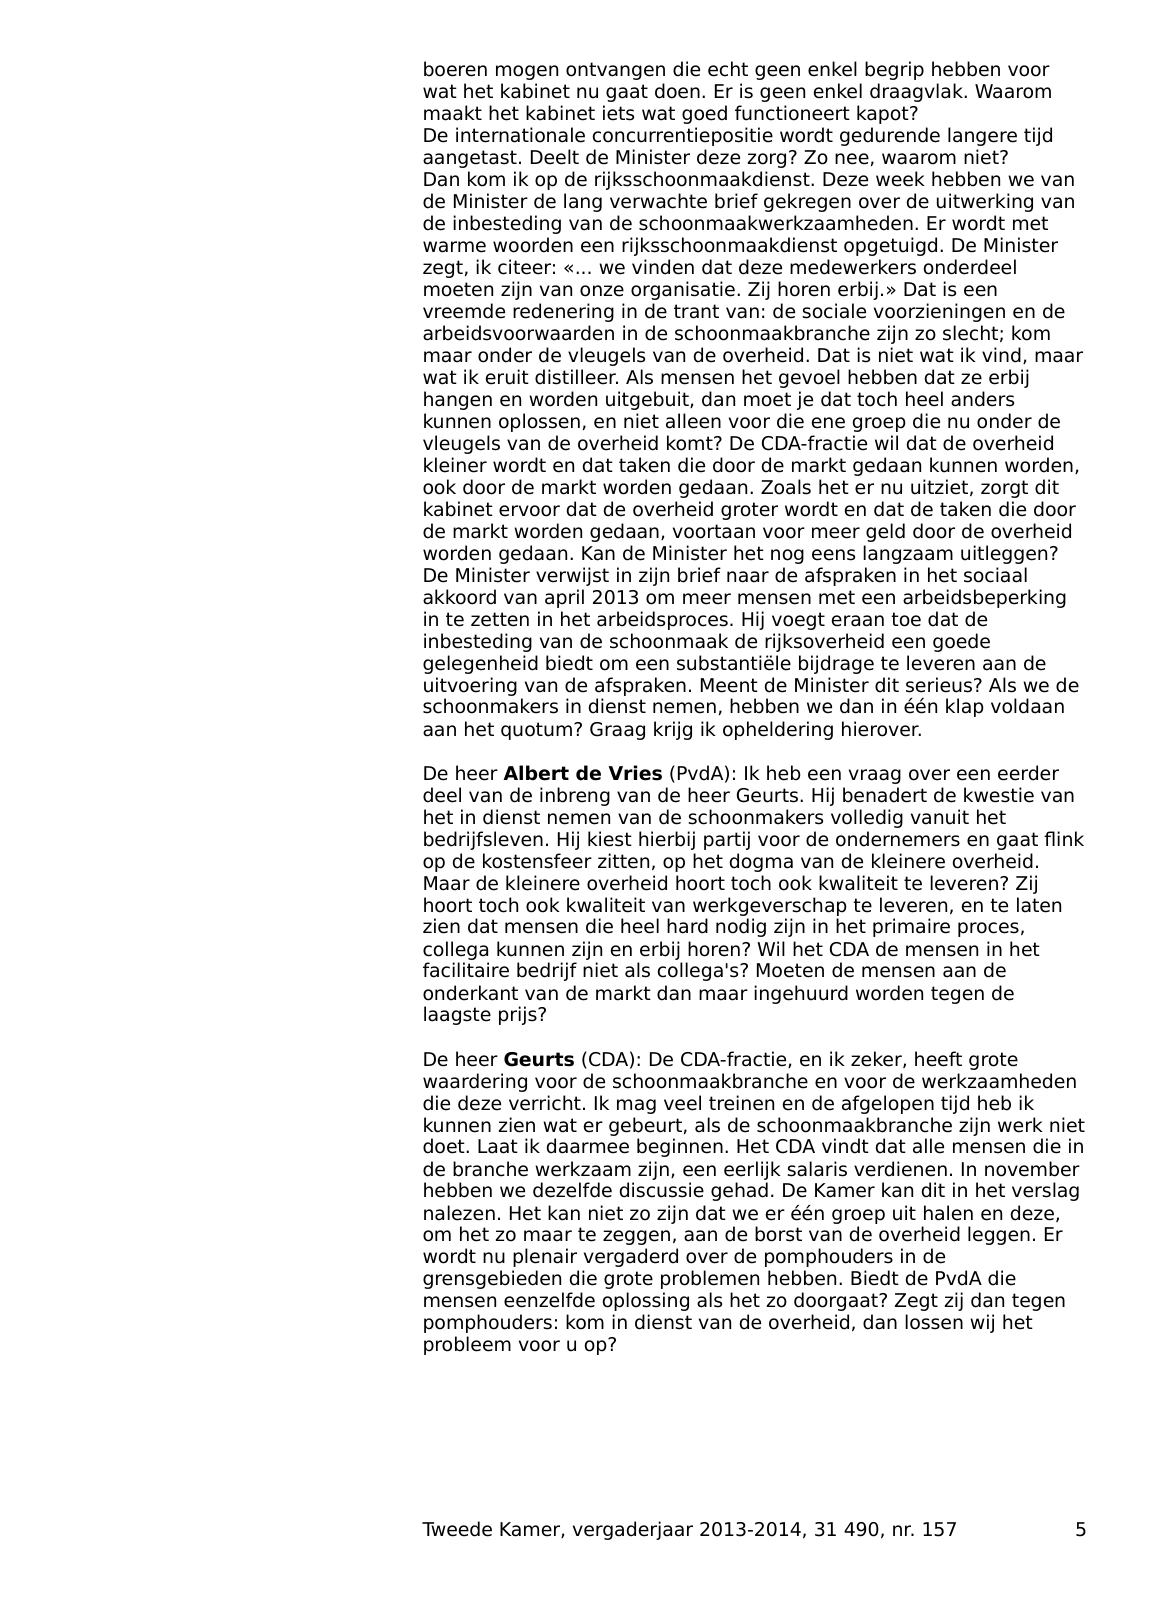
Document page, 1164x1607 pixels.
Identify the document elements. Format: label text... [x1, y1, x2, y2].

text De internationale concurrentiepositie wordt gedurende langere tijd aangetast. Deelt de Minister deze zorg? Zo nee, waarom niet? [422, 125, 1087, 169]
text De Minister verwijst in zijn brief naar de afspraken in het sociaal akkoord van april 2013 om meer mensen met een arbeidsbeperking in te zetten in het arbeidsproces. Hij voegt eraan toe dat de inbesteding van de schoonmaak de rijksoverheid een goede gelegenheid biedt om een substantiële bijdrage te leveren aan de uitvoering van de afspraken. Meent de Minister dit serieus? Als we de schoonmakers in dienst nemen, hebben we dan in één klap voldaan aan het quotum? Graag krijg ik opheldering hierover. [422, 564, 1087, 740]
text De heer Albert de Vries (PvdA): Ik heb een vraag over een eerder deel van de inbreng van de heer Geurts. Hij benadert de kwestie van het in dienst nemen van de schoonmakers volledig vanuit het bedrijfsleven. Hij kiest hierbij partij voor de ondernemers en gaat flink op de kostensfeer zitten, op het dogma van de kleinere overheid. Maar de kleinere overheid hoort toch ook kwaliteit te leveren? Zij hoort toch ook kwaliteit van werkgeverschap te leveren, en te laten zien dat mensen die heel hard nodig zijn in het primaire proces, collega kunnen zijn en erbij horen? Wil het CDA de mensen in het facilitaire bedrijf niet als collega's? Moeten de mensen aan de onderkant van de markt dan maar ingehuurd worden tegen de laagste prijs? [422, 763, 1087, 1026]
text Dan kom ik op de rijksschoonmaakdienst. Deze week hebben we van de Minister de lang verwachte brief gekregen over de uitwerking van de inbesteding van de schoonmaakwerkzaamheden. Er wordt met warme woorden een rijksschoonmaakdienst opgetuigd. De Minister zegt, ik citeer: «... we vinden dat deze medewerkers onderdeel moeten zijn van onze organisatie. Zij horen erbij.» Dat is een vreemde redenering in de trant van: de sociale voorzieningen en de arbeidsvoorwaarden in de schoonmaakbranche zijn zo slecht; kom maar onder de vleugels van de overheid. Dat is niet wat ik vind, maar wat ik eruit distilleer. Als mensen het gevoel hebben dat ze erbij hangen en worden uitgebuit, dan moet je dat toch heel anders kunnen oplossen, en niet alleen voor die ene groep die nu onder de vleugels van de overheid komt? De CDA-fractie wil dat de overheid kleiner wordt en dat taken die door de markt gedaan kunnen worden, ook door de markt worden gedaan. Zoals het er nu uitziet, zorgt dit kabinet ervoor dat de overheid groter wordt en dat de taken die door de markt worden gedaan, voortaan voor meer geld door de overheid worden gedaan. Kan de Minister het nog eens langzaam uitleggen? [422, 169, 1087, 564]
text boeren mogen ontvangen die echt geen enkel begrip hebben voor wat het kabinet nu gaat doen. Er is geen enkel draagvlak. Waarom maakt het kabinet iets wat goed functioneert kapot? [422, 59, 1087, 125]
text De heer Geurts (CDA): De CDA-fractie, en ik zeker, heeft grote waardering voor de schoonmaakbranche en voor de werkzaamheden die deze verricht. Ik mag veel treinen en de afgelopen tijd heb ik kunnen zien wat er gebeurt, als de schoonmaakbranche zijn werk niet doet. Laat ik daarmee beginnen. Het CDA vindt dat alle mensen die in de branche werkzaam zijn, een eerlijk salaris verdienen. In november hebben we dezelfde discussie gehad. De Kamer kan dit in het verslag nalezen. Het kan niet zo zijn dat we er één groep uit halen en deze, om het zo maar te zeggen, aan de borst van de overheid leggen. Er wordt nu plenair vergaderd over de pomphouders in de grensgebieden die grote problemen hebben. Biedt de PvdA die mensen eenzelfde oplossing als het zo doorgaat? Zegt zij dan tegen pomphouders: kom in dienst van de overheid, dan lossen wij het probleem voor u op? [422, 1048, 1087, 1356]
